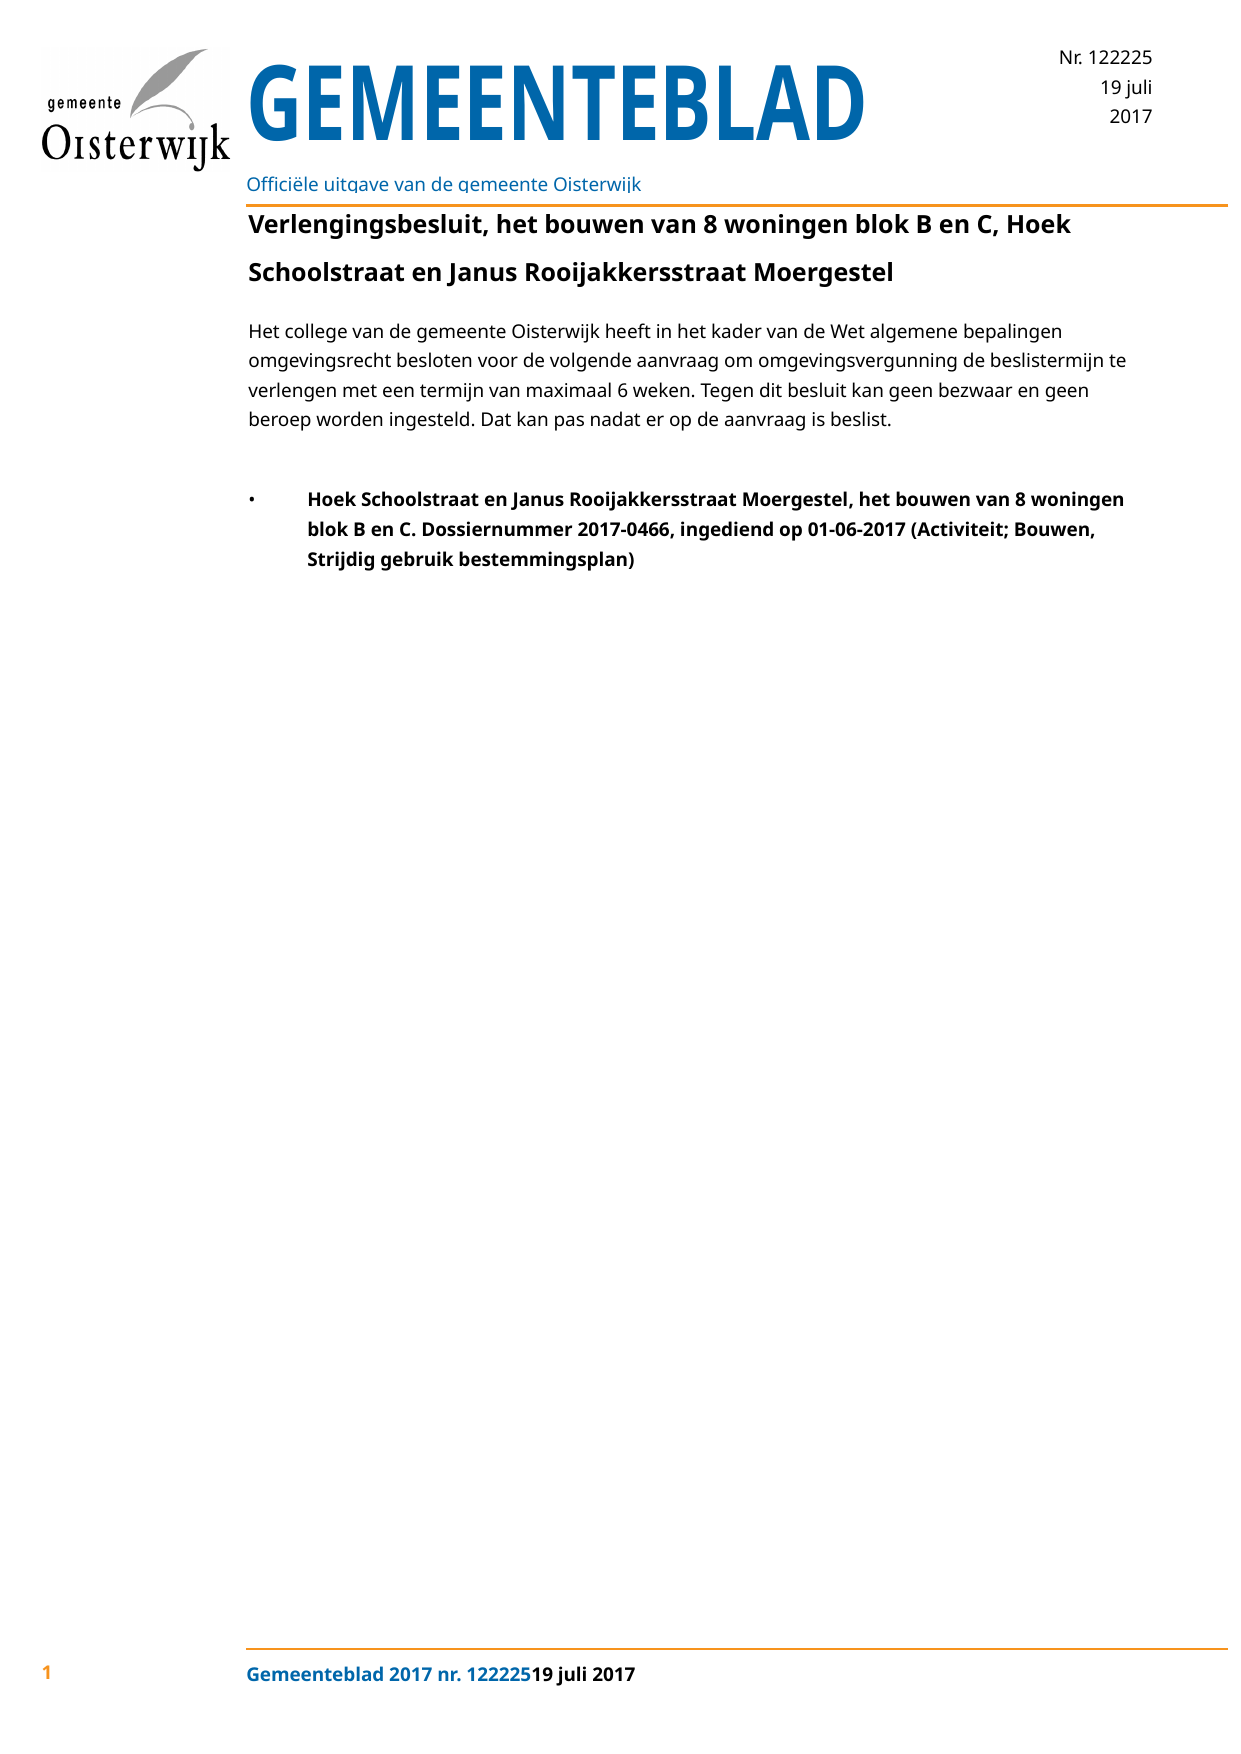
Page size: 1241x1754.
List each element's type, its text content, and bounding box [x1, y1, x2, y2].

text Verlengingsbesluit, het bouwen van 8 woningen blok B en C, Hoek Schoolstraat en Janus Rooijakkersstraat Moergestel [248, 207, 1152, 288]
list Hoek Schoolstraat en Janus Rooijakkersstraat Moergestel, het bouwen van 8 woningen blok B en C. Dossiernummer 2017-0466, ingediend op 01-06-2017 (Activiteit; Bouwen, Strijdig gebruik bestemmingsplan) [248, 487, 1152, 572]
text Het college van de gemeente Oisterwijk heeft in het kader van de Wet algemene bepalingen omgevingsrecht besloten voor de volgende aanvraag om omgevingsvergunning de beslistermijn te verlengen met een termijn van maximaal 6 weken. Tegen dit besluit kan geen bezwaar en geen beroep worden ingesteld. Dat kan pas nadat er op de aanvraag is beslist. [248, 318, 1152, 432]
picture [41, 47, 231, 172]
